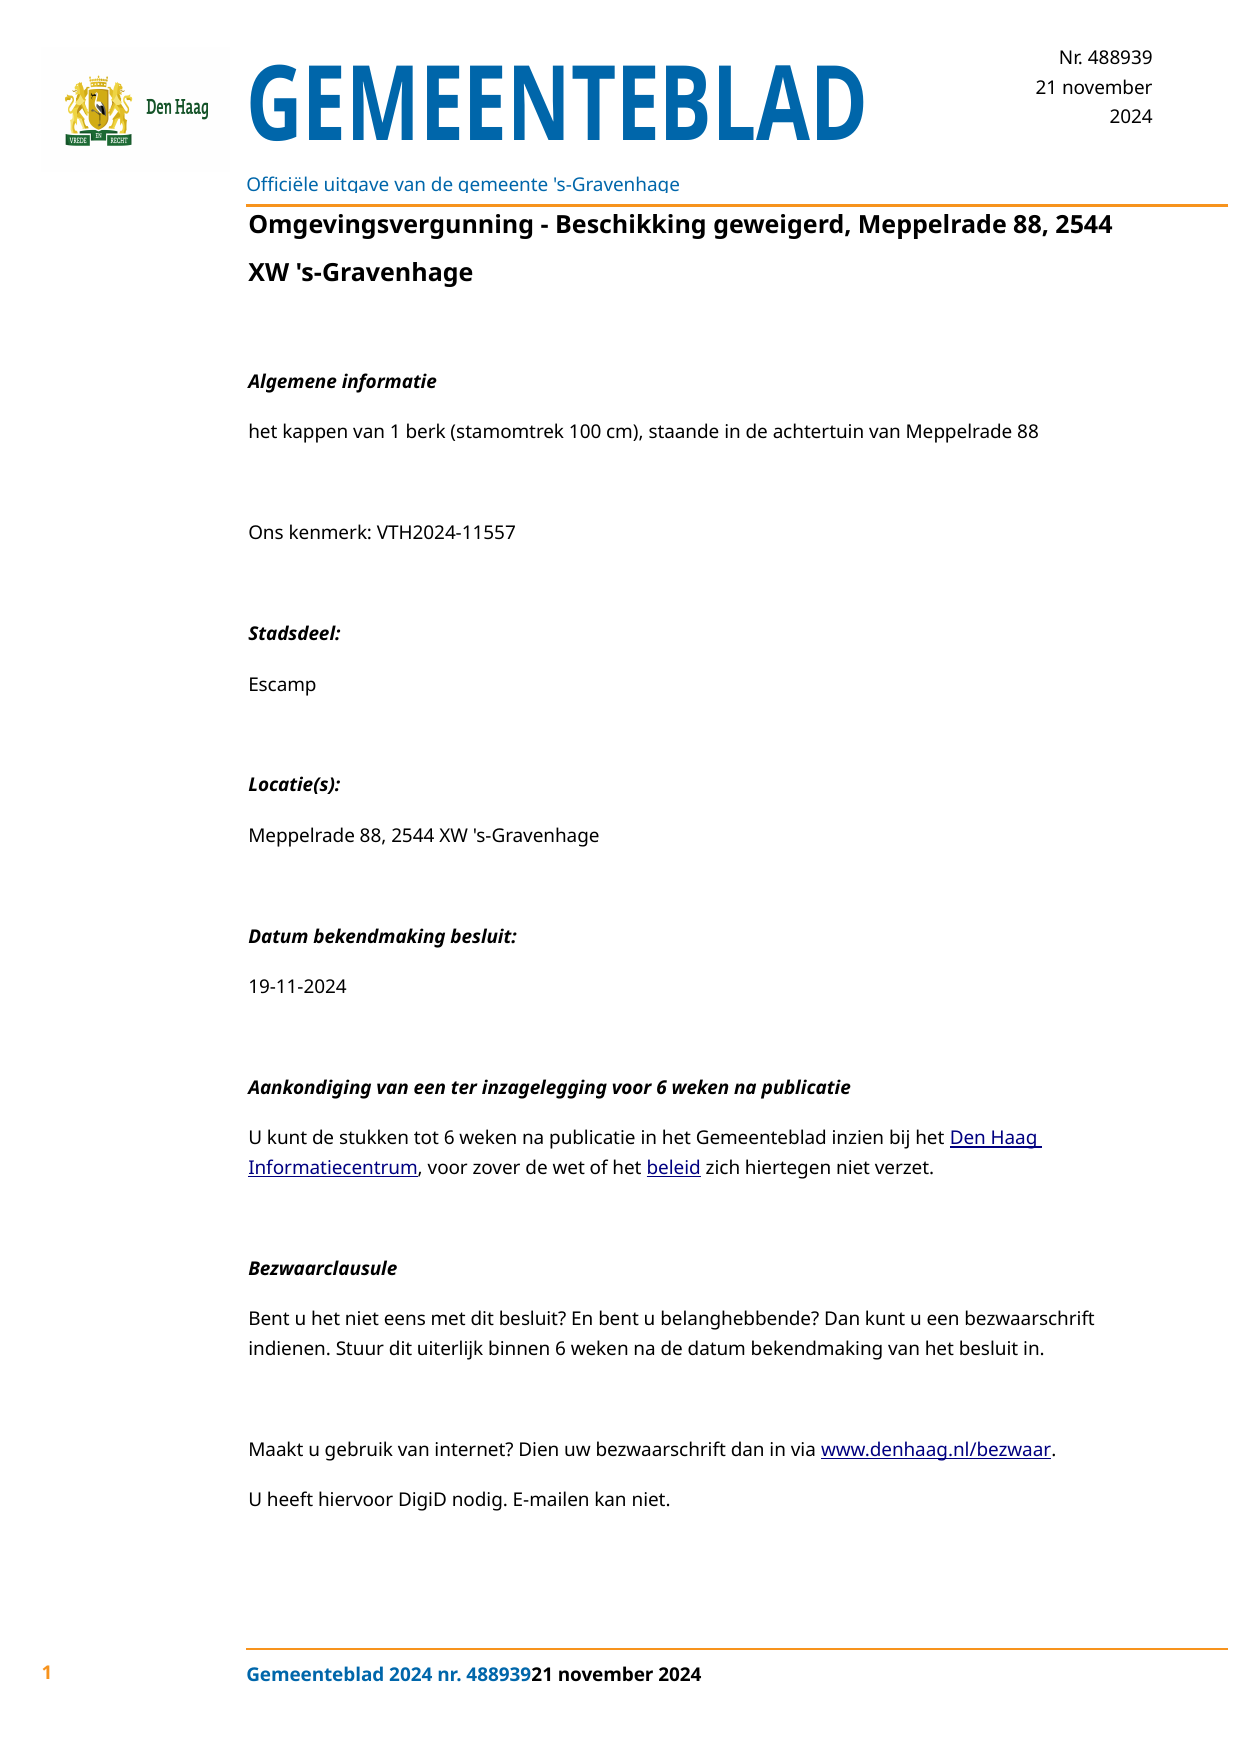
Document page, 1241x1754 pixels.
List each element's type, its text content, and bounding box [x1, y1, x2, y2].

text Stadsdeel: [248, 620, 1152, 646]
text Algemene informatie [248, 368, 1152, 394]
text 19-11-2024 [248, 973, 1152, 999]
text U heeft hiervoor DigiD nodig. E-mailen kan niet. [248, 1486, 1152, 1512]
picture [41, 47, 231, 172]
text Escamp [248, 671, 1152, 697]
text het kappen van 1 berk (stamomtrek 100 cm), staande in de achtertuin van Meppelrade 88 [248, 419, 1152, 444]
text Meppelrade 88, 2544 XW 's-Gravenhage [248, 822, 1152, 848]
text Aankondiging van een ter inzagelegging voor 6 weken na publicatie [248, 1074, 1152, 1100]
text Bezwaarclausule [248, 1255, 1152, 1281]
text Maakt u gebruik van internet? Dien uw bezwaarschrift dan in via www.denhaag.nl/bezwaar. [248, 1436, 1152, 1462]
text Datum bekendmaking besluit: [248, 923, 1152, 949]
text Ons kenmerk: VTH2024-11557 [248, 519, 1152, 545]
text U kunt de stukken tot 6 weken na publicatie in het Gemeenteblad inzien bij het Den Haag Informatiecentrum, voor zover de wet of het beleid zich hiertegen niet verzet. [248, 1124, 1152, 1180]
text Omgevingsvergunning - Beschikking geweigerd, Meppelrade 88, 2544 XW 's-Gravenhage [248, 207, 1152, 288]
text Bent u het niet eens met dit besluit? En bent u belanghebbende? Dan kunt u een bezwaarschrift indienen. Stuur dit uiterlijk binnen 6 weken na de datum bekendmaking van het besluit in. [248, 1305, 1152, 1361]
text Locatie(s): [248, 772, 1152, 797]
